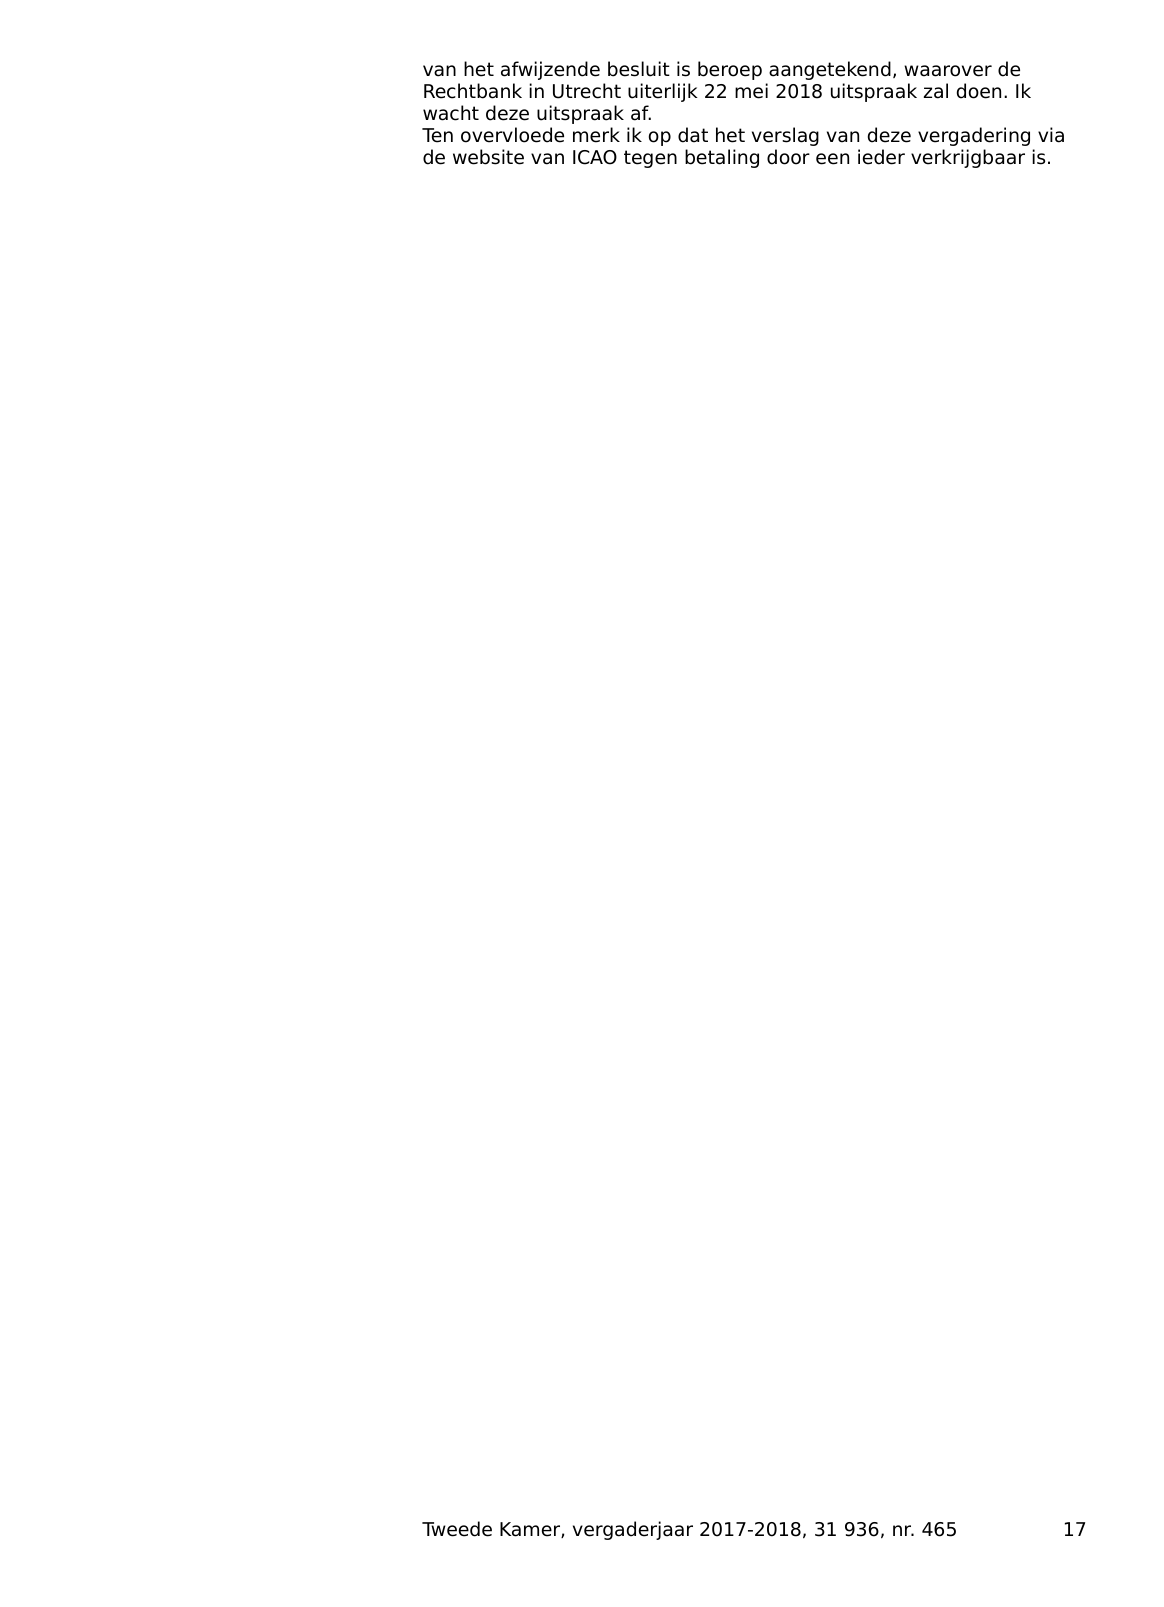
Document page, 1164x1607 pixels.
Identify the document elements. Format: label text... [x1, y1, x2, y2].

text van het afwijzende besluit is beroep aangetekend, waarover de Rechtbank in Utrecht uiterlijk 22 mei 2018 uitspraak zal doen. Ik wacht deze uitspraak af. [422, 59, 1087, 125]
text Ten overvloede merk ik op dat het verslag van deze vergadering via de website van ICAO tegen betaling door een ieder verkrijgbaar is. [422, 125, 1087, 169]
